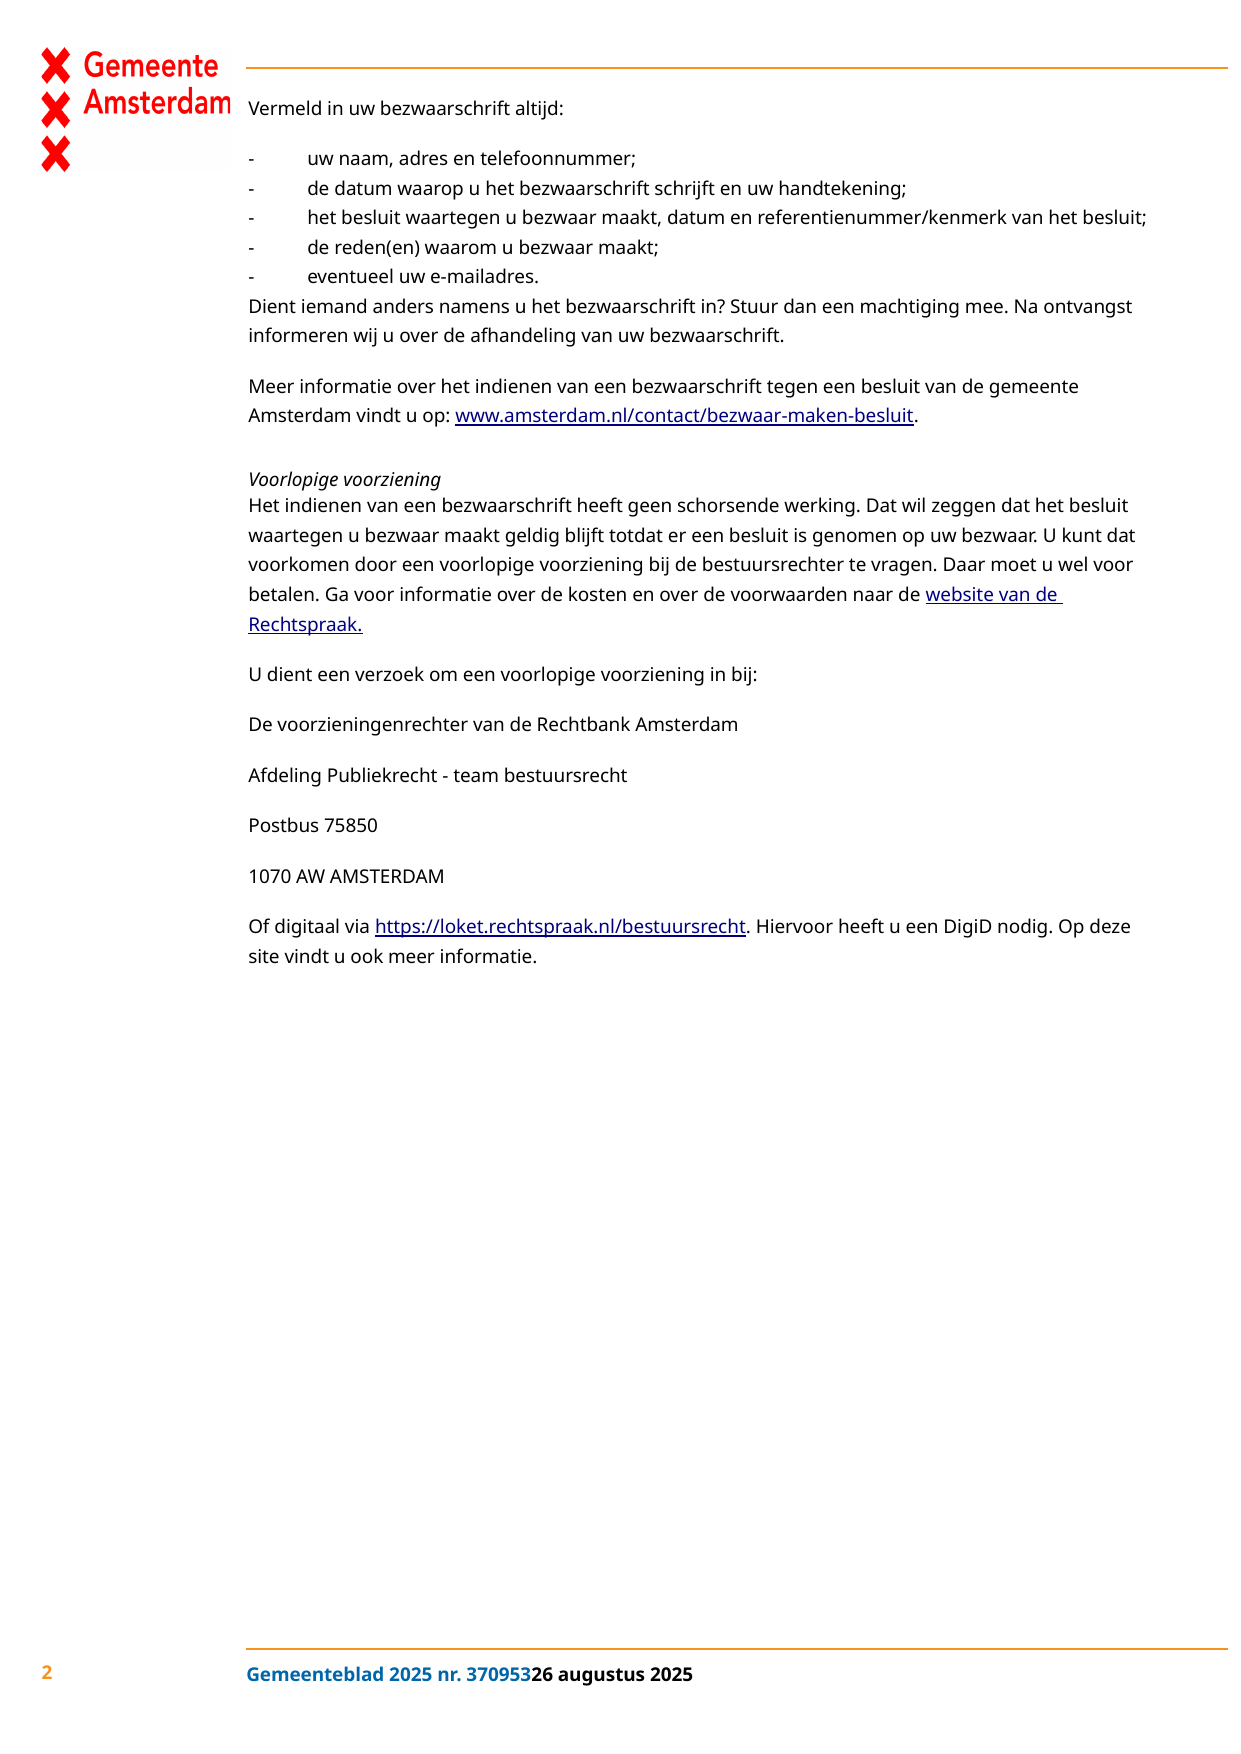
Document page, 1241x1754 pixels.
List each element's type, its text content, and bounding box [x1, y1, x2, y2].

list uw naam, adres en telefoonnummer; [248, 145, 1152, 171]
text Of digitaal via https://loket.rechtspraak.nl/bestuursrecht. Hiervoor heeft u een DigiD nodig. Op deze site vindt u ook meer informatie. [248, 913, 1152, 968]
list de datum waarop u het bezwaarschrift schrijft en uw handtekening; [248, 175, 1152, 201]
text Dient iemand anders namens u het bezwaarschrift in? Stuur dan een machtiging mee. Na ontvangst informeren wij u over de afhandeling van uw bezwaarschrift. [248, 293, 1152, 348]
text Meer informatie over het indienen van een bezwaarschrift tegen een besluit van de gemeente Amsterdam vindt u op: www.amsterdam.nl/contact/bezwaar-maken-besluit. [248, 373, 1152, 428]
list het besluit waartegen u bezwaar maakt, datum en referentienummer/kenmerk van het besluit; [248, 204, 1152, 230]
text 1070 AW AMSTERDAM [248, 863, 1152, 888]
picture [41, 47, 231, 172]
text U dient een verzoek om een voorlopige voorziening in bij: [248, 661, 1152, 687]
text Postbus 75850 [248, 812, 1152, 838]
text Vermeld in uw bezwaarschrift altijd: [248, 95, 1152, 121]
list eventueel uw e-mailadres. [248, 263, 1152, 289]
text Afdeling Publiekrecht - team bestuursrecht [248, 762, 1152, 788]
text Voorlopige voorziening [248, 467, 1152, 492]
text De voorzieningenrechter van de Rechtbank Amsterdam [248, 712, 1152, 737]
list de reden(en) waarom u bezwaar maakt; [248, 234, 1152, 260]
text Het indienen van een bezwaarschrift heeft geen schorsende werking. Dat wil zeggen dat het besluit waartegen u bezwaar maakt geldig blijft totdat er een besluit is genomen op uw bezwaar. U kunt dat voorkomen door een voorlopige voorziening bij de bestuursrechter te vragen. Daar moet u wel voor betalen. Ga voor informatie over de kosten en over de voorwaarden naar de website van de Rechtspraak. [248, 492, 1152, 636]
